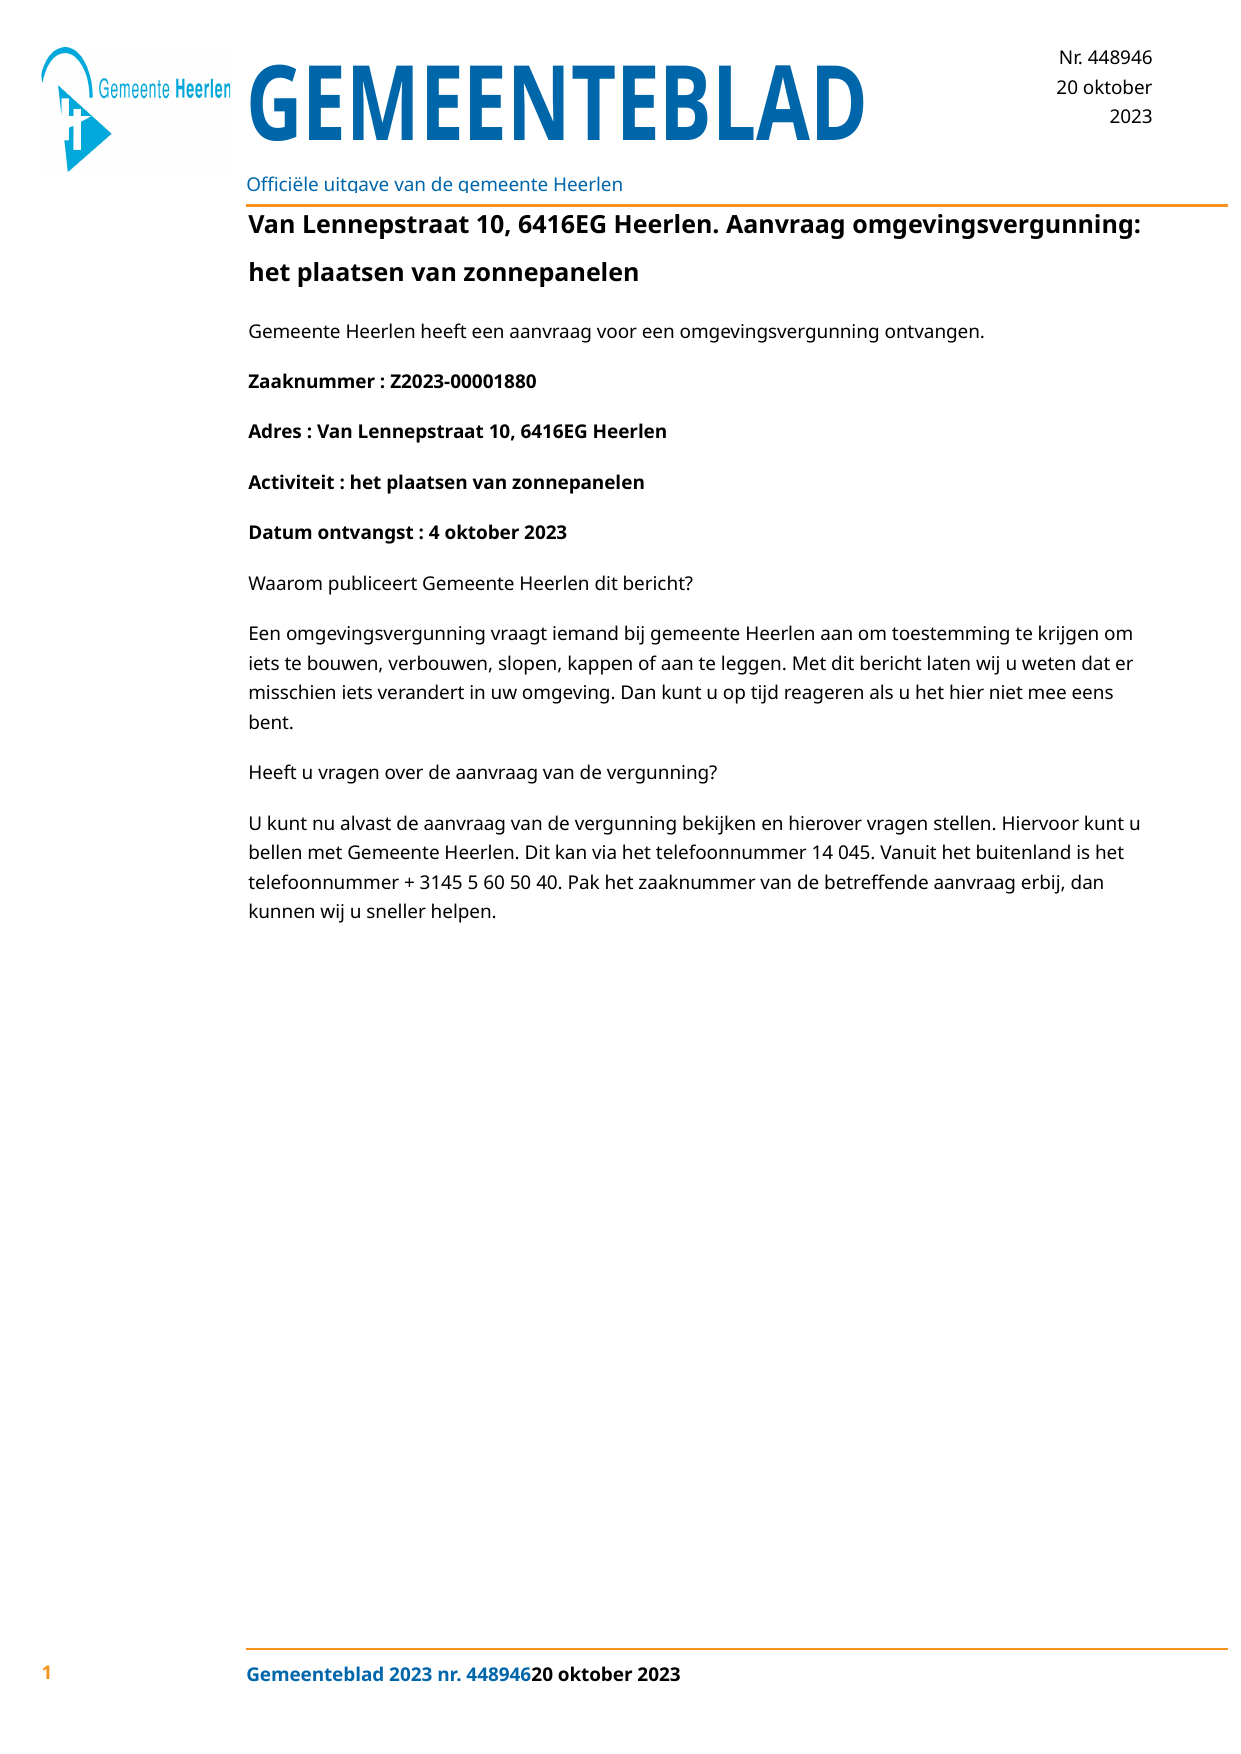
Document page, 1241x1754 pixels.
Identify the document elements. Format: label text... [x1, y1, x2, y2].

text Heeft u vragen over de aanvraag van de vergunning? [248, 759, 1152, 785]
text Gemeente Heerlen heeft een aanvraag voor een omgevingsvergunning ontvangen. [248, 318, 1152, 344]
picture [41, 47, 59, 70]
text Van Lennepstraat 10, 6416EG Heerlen. Aanvraag omgevingsvergunning: het plaatsen van zonnepanelen [248, 207, 1152, 288]
picture [41, 47, 231, 172]
text U kunt nu alvast de aanvraag van de vergunning bekijken en hierover vragen stellen. Hiervoor kunt u bellen met Gemeente Heerlen. Dit kan via het telefoonnummer 14 045. Vanuit het buitenland is het telefoonnummer + 3145 5 60 50 40. Pak het zaaknummer van de betreffende aanvraag erbij, dan kunnen wij u sneller helpen. [248, 810, 1152, 924]
text Zaaknummer : Z2023-00001880 [248, 368, 1152, 394]
text Waarom publiceert Gemeente Heerlen dit bericht? [248, 570, 1152, 596]
text Datum ontvangst : 4 oktober 2023 [248, 519, 1152, 545]
text Activiteit : het plaatsen van zonnepanelen [248, 469, 1152, 495]
text Adres : Van Lennepstraat 10, 6416EG Heerlen [248, 419, 1152, 444]
text Een omgevingsvergunning vraagt iemand bij gemeente Heerlen aan om toestemming te krijgen om iets te bouwen, verbouwen, slopen, kappen of aan te leggen. Met dit bericht laten wij u weten dat er misschien iets verandert in uw omgeving. Dan kunt u op tijd reageren als u het hier niet mee eens bent. [248, 620, 1152, 735]
